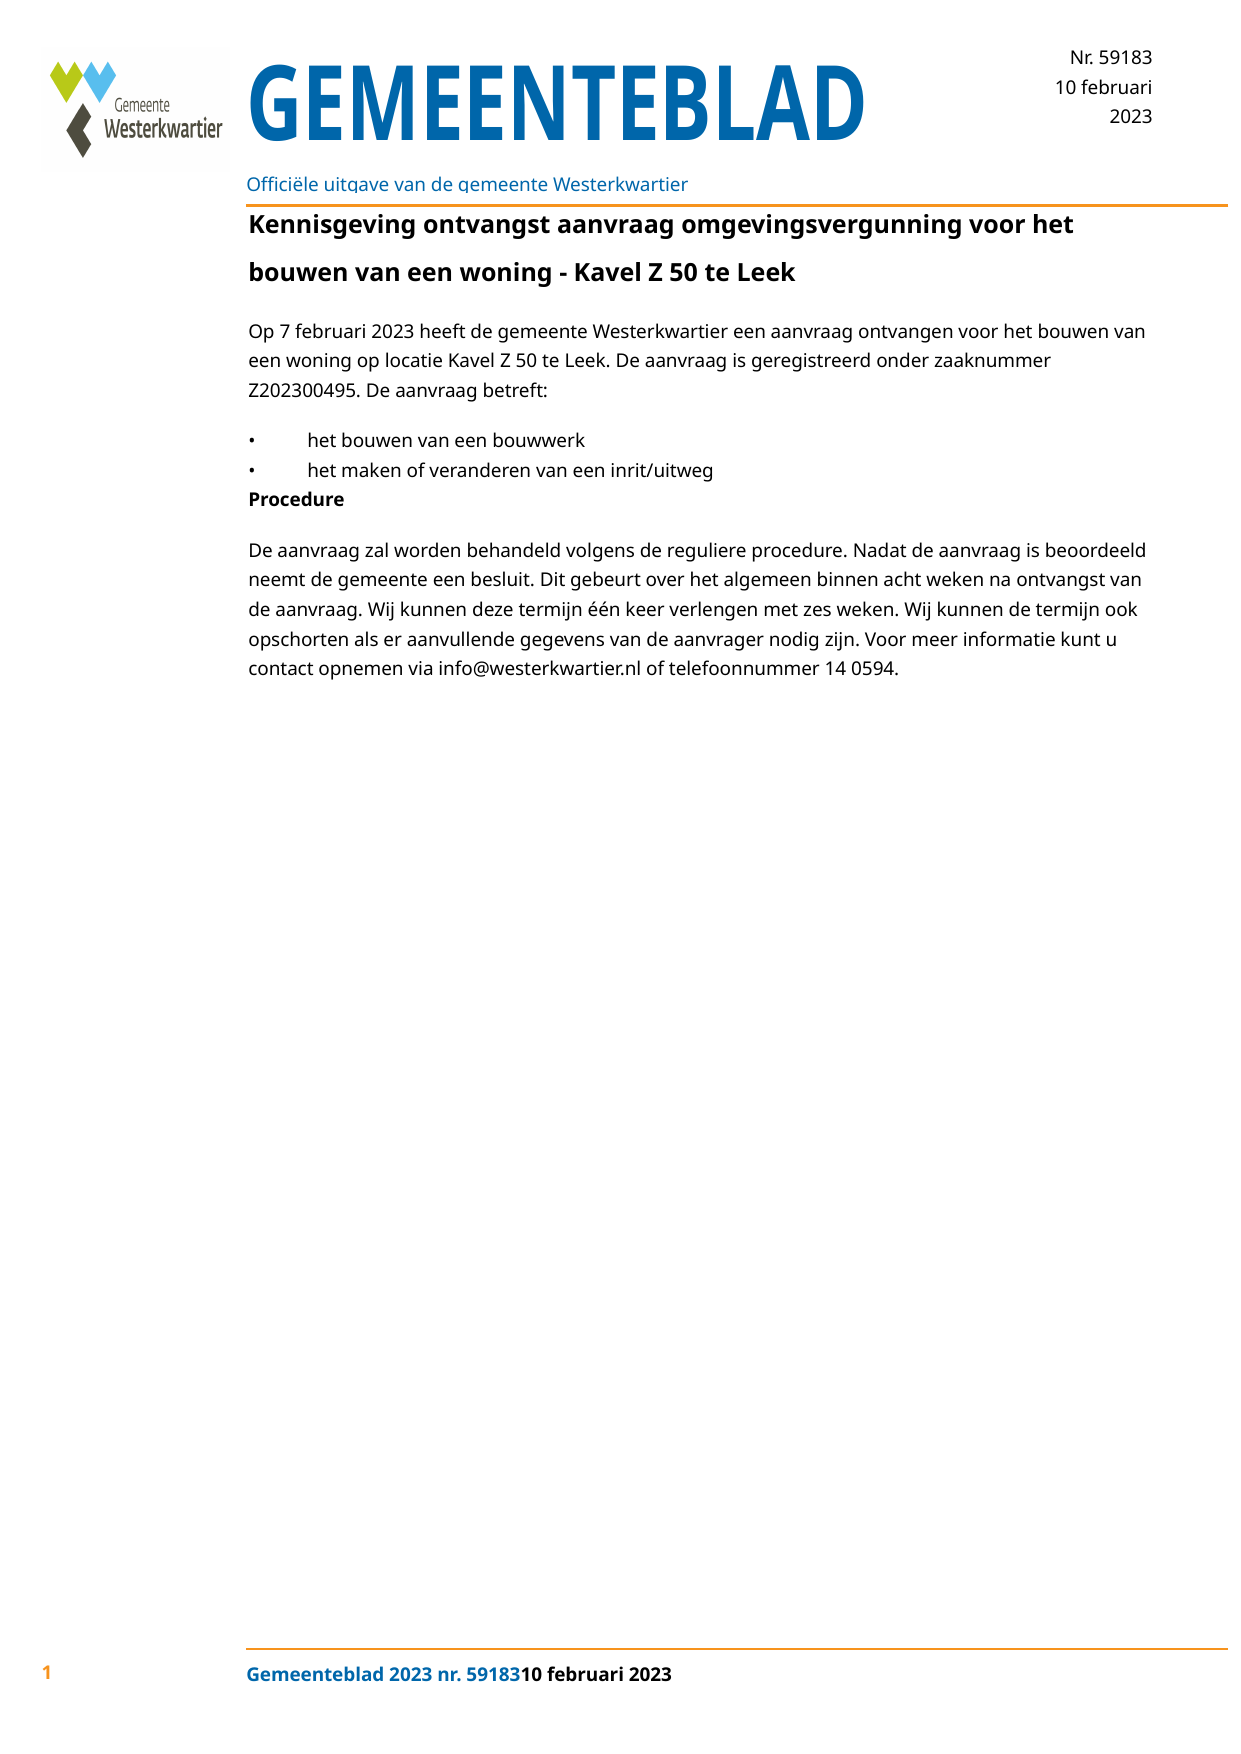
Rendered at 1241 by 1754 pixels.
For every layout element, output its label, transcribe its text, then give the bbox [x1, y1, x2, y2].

picture [41, 47, 231, 172]
text Kennisgeving ontvangst aanvraag omgevingsvergunning voor het bouwen van een woning - Kavel Z 50 te Leek [248, 207, 1152, 288]
text Op 7 februari 2023 heeft de gemeente Westerkwartier een aanvraag ontvangen voor het bouwen van een woning op locatie Kavel Z 50 te Leek. De aanvraag is geregistreerd onder zaaknummer Z202300495. De aanvraag betreft: [248, 318, 1152, 403]
text Procedure [248, 487, 1152, 512]
list het bouwen van een bouwwerk [248, 427, 1152, 453]
text De aanvraag zal worden behandeld volgens de reguliere procedure. Nadat de aanvraag is beoordeeld neemt de gemeente een besluit. Dit gebeurt over het algemeen binnen acht weken na ontvangst van de aanvraag. Wij kunnen deze termijn één keer verlengen met zes weken. Wij kunnen de termijn ook opschorten als er aanvullende gegevens van de aanvrager nodig zijn. Voor meer informatie kunt u contact opnemen via info@westerkwartier.nl of telefoonnummer 14 0594. [248, 537, 1152, 681]
list het maken of veranderen van een inrit/uitweg [248, 457, 1152, 483]
